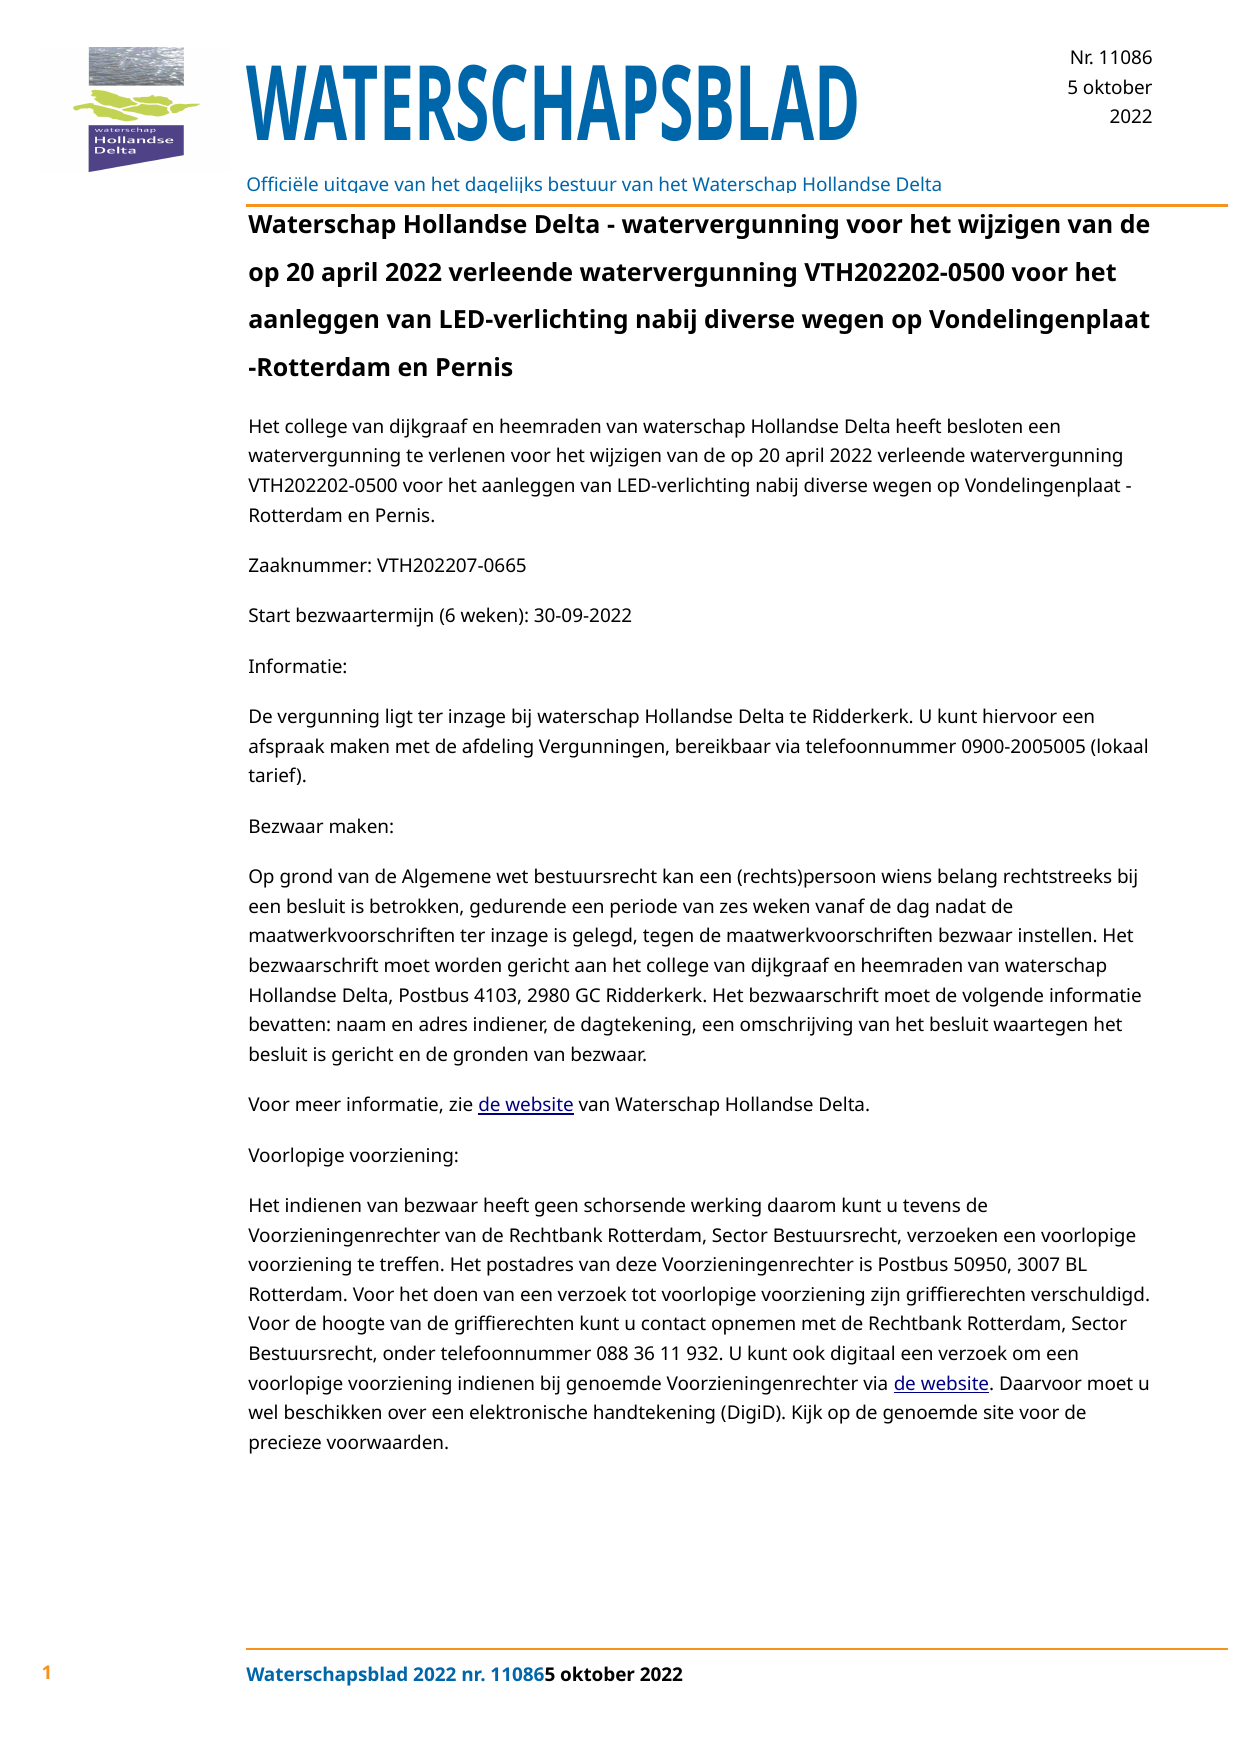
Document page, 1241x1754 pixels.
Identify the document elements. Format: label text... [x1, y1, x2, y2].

text Voorlopige voorziening: [248, 1142, 1152, 1168]
text Voor meer informatie, zie de website van Waterschap Hollandse Delta. [248, 1091, 1152, 1117]
text Op grond van de Algemene wet bestuursrecht kan een (rechts)persoon wiens belang rechtstreeks bij een besluit is betrokken, gedurende een periode van zes weken vanaf de dag nadat de maatwerkvoorschriften ter inzage is gelegd, tegen de maatwerkvoorschriften bezwaar instellen. Het bezwaarschrift moet worden gericht aan het college van dijkgraaf en heemraden van waterschap Hollandse Delta, Postbus 4103, 2980 GC Ridderkerk. Het bezwaarschrift moet de volgende informatie bevatten: naam en adres indiener, de dagtekening, een omschrijving van het besluit waartegen het besluit is gericht en de gronden van bezwaar. [248, 863, 1152, 1067]
text Waterschap Hollandse Delta - watervergunning voor het wijzigen van de op 20 april 2022 verleende watervergunning VTH202202-0500 voor het aanleggen van LED-verlichting nabij diverse wegen op Vondelingenplaat -Rotterdam en Pernis [248, 207, 1152, 384]
text Bezwaar maken: [248, 813, 1152, 839]
text Zaaknummer: VTH202207-0665 [248, 552, 1152, 578]
text Het college van dijkgraaf en heemraden van waterschap Hollandse Delta heeft besloten een watervergunning te verlenen voor het wijzigen van de op 20 april 2022 verleende watervergunning VTH202202-0500 voor het aanleggen van LED-verlichting nabij diverse wegen op Vondelingenplaat -Rotterdam en Pernis. [248, 413, 1152, 528]
text Start bezwaartermijn (6 weken): 30-09-2022 [248, 603, 1152, 628]
text Informatie: [248, 653, 1152, 679]
text De vergunning ligt ter inzage bij waterschap Hollandse Delta te Ridderkerk. U kunt hiervoor een afspraak maken met de afdeling Vergunningen, bereikbaar via telefoonnummer 0900-2005005 (lokaal tarief). [248, 703, 1152, 788]
text Het indienen van bezwaar heeft geen schorsende werking daarom kunt u tevens de Voorzieningenrechter van de Rechtbank Rotterdam, Sector Bestuursrecht, verzoeken een voorlopige voorziening te treffen. Het postadres van deze Voorzieningenrechter is Postbus 50950, 3007 BL Rotterdam. Voor het doen van een verzoek tot voorlopige voorziening zijn griffierechten verschuldigd. Voor de hoogte van de griffierechten kunt u contact opnemen met de Rechtbank Rotterdam, Sector Bestuursrecht, onder telefoonnummer 088 36 11 932. U kunt ook digitaal een verzoek om een voorlopige voorziening indienen bij genoemde Voorzieningenrechter via de website. Daarvoor moet u wel beschikken over een elektronische handtekening (DigiD). Kijk op de genoemde site voor de precieze voorwaarden. [248, 1192, 1152, 1455]
picture [41, 47, 231, 172]
